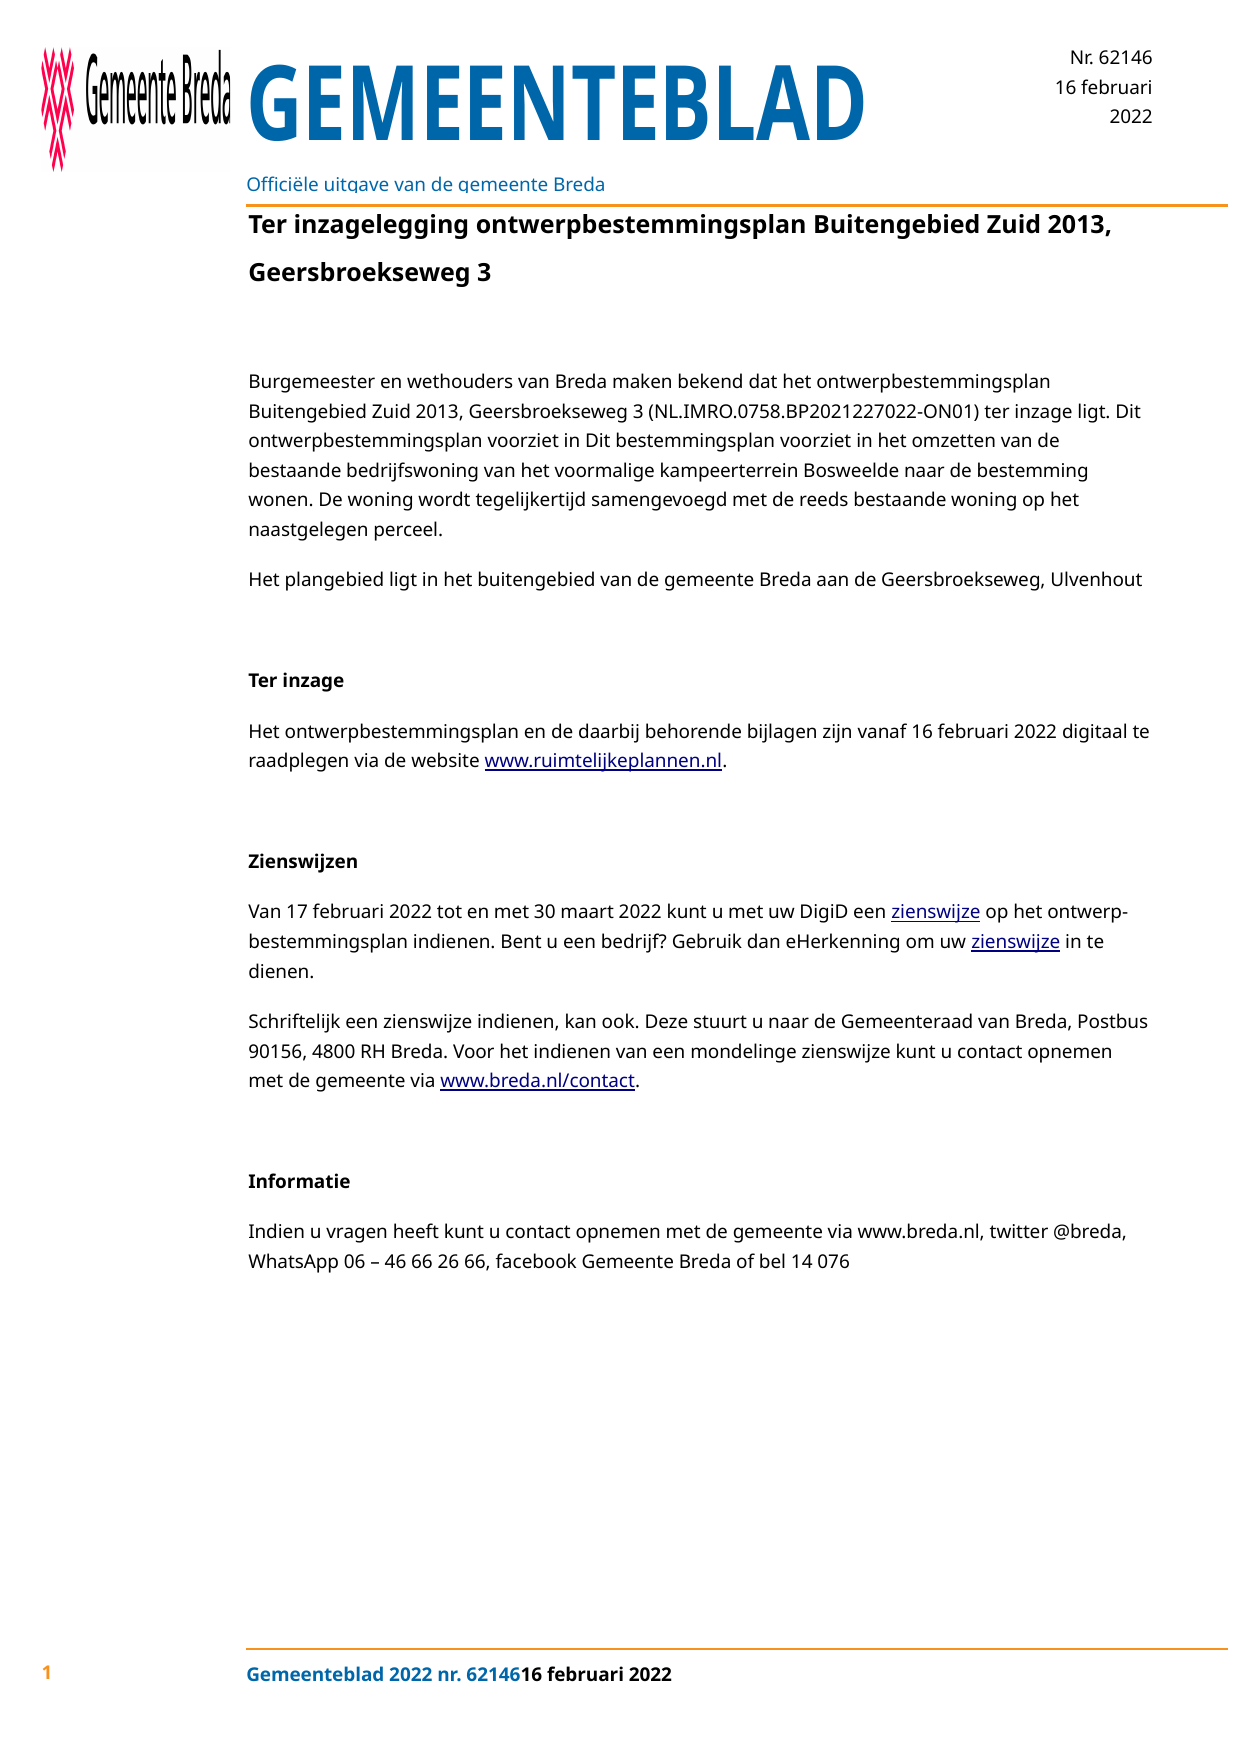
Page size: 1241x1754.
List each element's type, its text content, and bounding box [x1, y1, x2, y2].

text Schriftelijk een zienswijze indienen, kan ook. Deze stuurt u naar de Gemeenteraad van Breda, Postbus 90156, 4800 RH Breda. Voor het indienen van een mondelinge zienswijze kunt u contact opnemen met de gemeente via www.breda.nl/contact. [248, 1008, 1152, 1093]
text Het plangebied ligt in het buitengebied van de gemeente Breda aan de Geersbroekseweg, Ulvenhout [248, 567, 1152, 592]
text Burgemeester en wethouders van Breda maken bekend dat het ontwerpbestemmingsplan Buitengebied Zuid 2013, Geersbroekseweg 3 (NL.IMRO.0758.BP2021227022-ON01) ter inzage ligt. Dit ontwerpbestemmingsplan voorziet in Dit bestemmingsplan voorziet in het omzetten van de bestaande bedrijfswoning van het voormalige kampeerterrein Bosweelde naar de bestemming wonen. De woning wordt tegelijkertijd samengevoegd met de reeds bestaande woning op het naastgelegen perceel. [248, 368, 1152, 542]
text Zienswijzen [248, 848, 1152, 874]
picture [41, 47, 231, 172]
text Indien u vragen heeft kunt u contact opnemen met de gemeente via www.breda.nl, twitter @breda, WhatsApp 06 – 46 66 26 66, facebook Gemeente Breda of bel 14 076 [248, 1219, 1152, 1274]
text Van 17 februari 2022 tot en met 30 maart 2022 kunt u met uw DigiD een zienswijze op het ontwerp-bestemmingsplan indienen. Bent u een bedrijf? Gebruik dan eHerkenning om uw zienswijze in te dienen. [248, 899, 1152, 984]
text Het ontwerpbestemmingsplan en de daarbij behorende bijlagen zijn vanaf 16 februari 2022 digitaal te raadplegen via de website www.ruimtelijkeplannen.nl. [248, 718, 1152, 773]
text Informatie [248, 1168, 1152, 1194]
text Ter inzagelegging ontwerpbestemmingsplan Buitengebied Zuid 2013, Geersbroekseweg 3 [248, 207, 1152, 288]
text Ter inzage [248, 667, 1152, 693]
